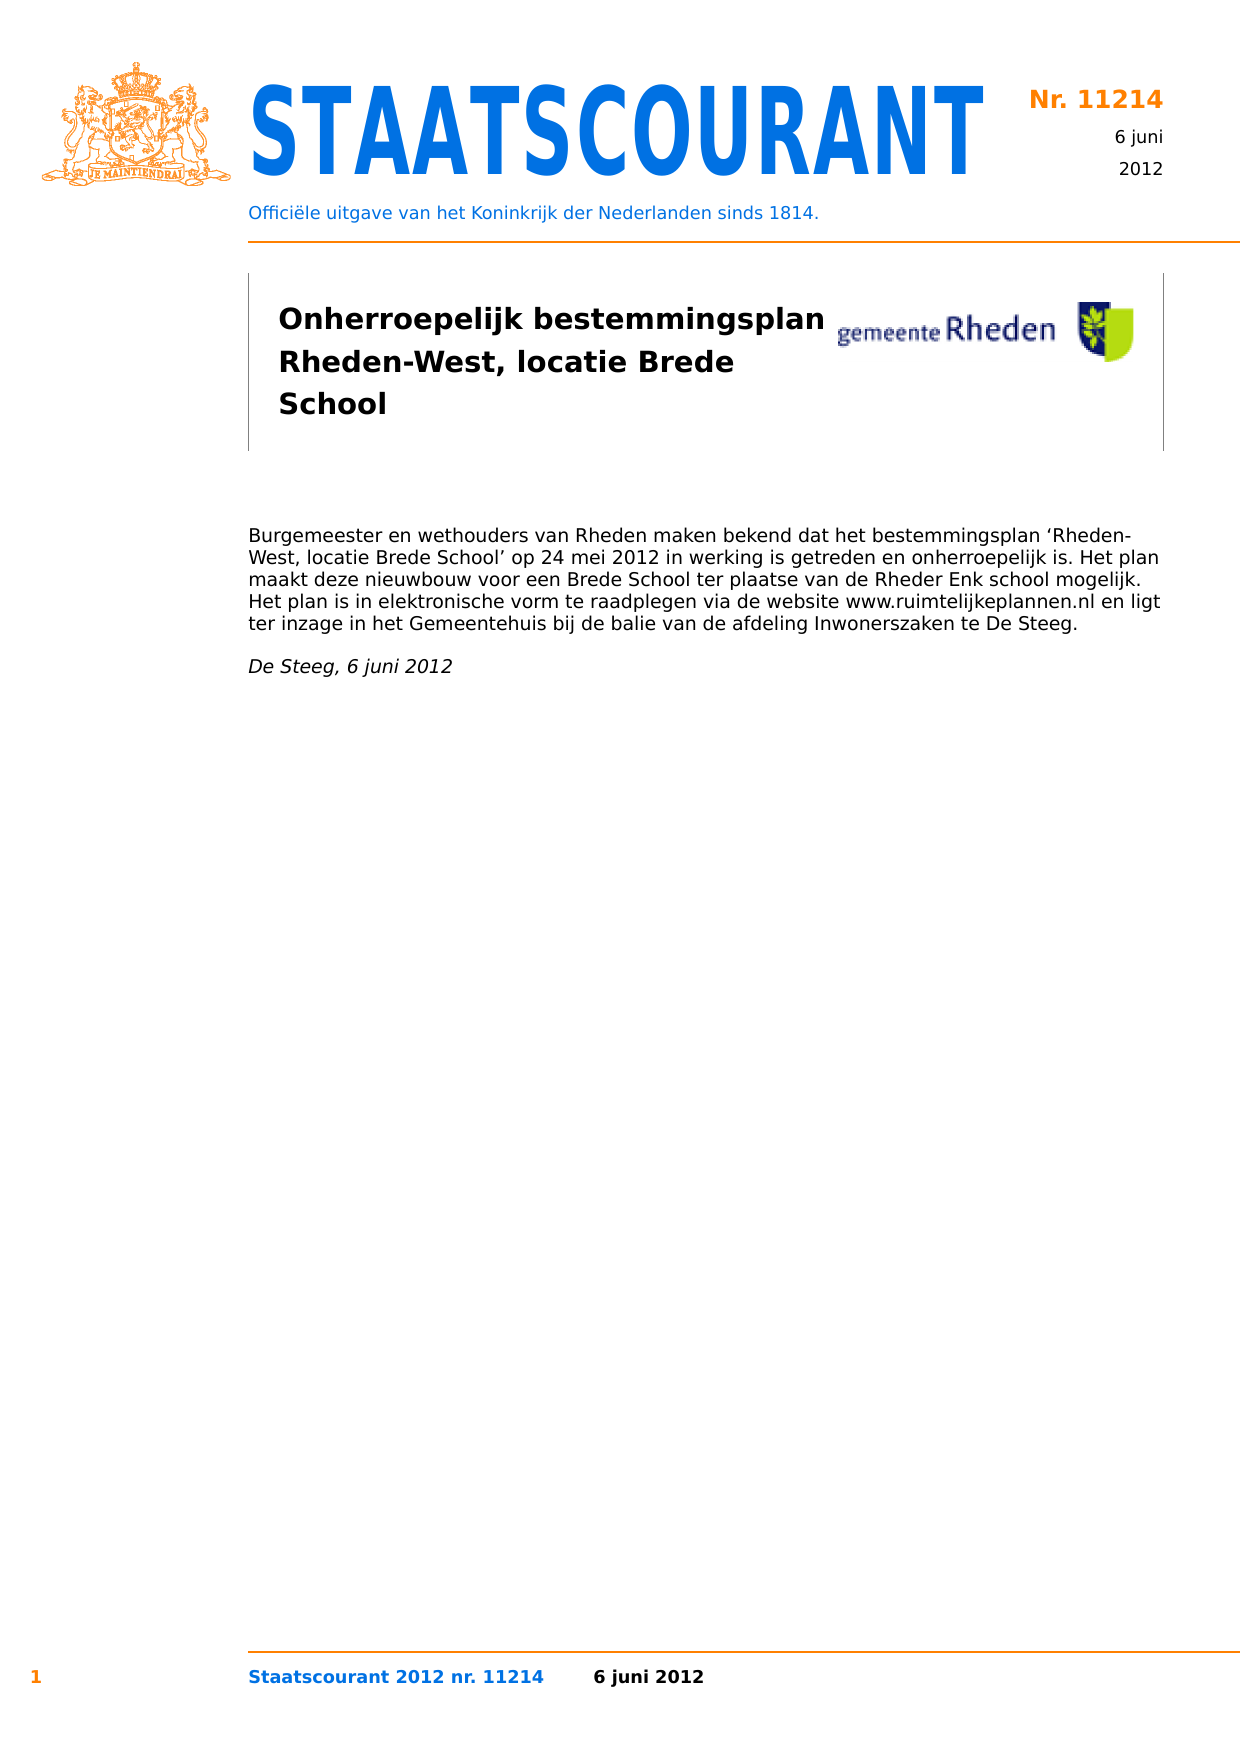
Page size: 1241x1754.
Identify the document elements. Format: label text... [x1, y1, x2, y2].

table_cell 6 juni [998, 121, 1240, 153]
text Het plan is in elektronische vorm te raadplegen via de website www.ruimtelijkeplannen.nl en ligt ter inzage in het Gemeentehuis bij de balie van de afdeling Inwonerszaken te De Steeg. [248, 591, 1163, 634]
table_cell 2012 [998, 153, 1240, 203]
table_cell Officiële uitgave van het Koninkrijk der Nederlanden sinds 1814. [248, 203, 1240, 241]
table_header [25, 62, 248, 241]
text Burgemeester en wethouders van Rheden maken bekend dat het bestemmingsplan ‘Rheden-West, locatie Brede School’ op 24 mei 2012 in werking is getreden en onherroepelijk is. Het plan maakt deze nieuwbouw voor een Brede School ter plaatse van de Rheder Enk school mogelijk. [248, 525, 1163, 591]
subtitle Onherroepelijk bestemmingsplan Rheden-West, locatie Brede School [249, 273, 1163, 451]
table_header STAATSCOURANT [248, 62, 998, 203]
text De Steeg, 6 juni 2012 [248, 656, 1163, 678]
picture [41, 62, 231, 186]
table_header Nr. 11214 [998, 62, 1240, 121]
picture [838, 302, 1134, 362]
